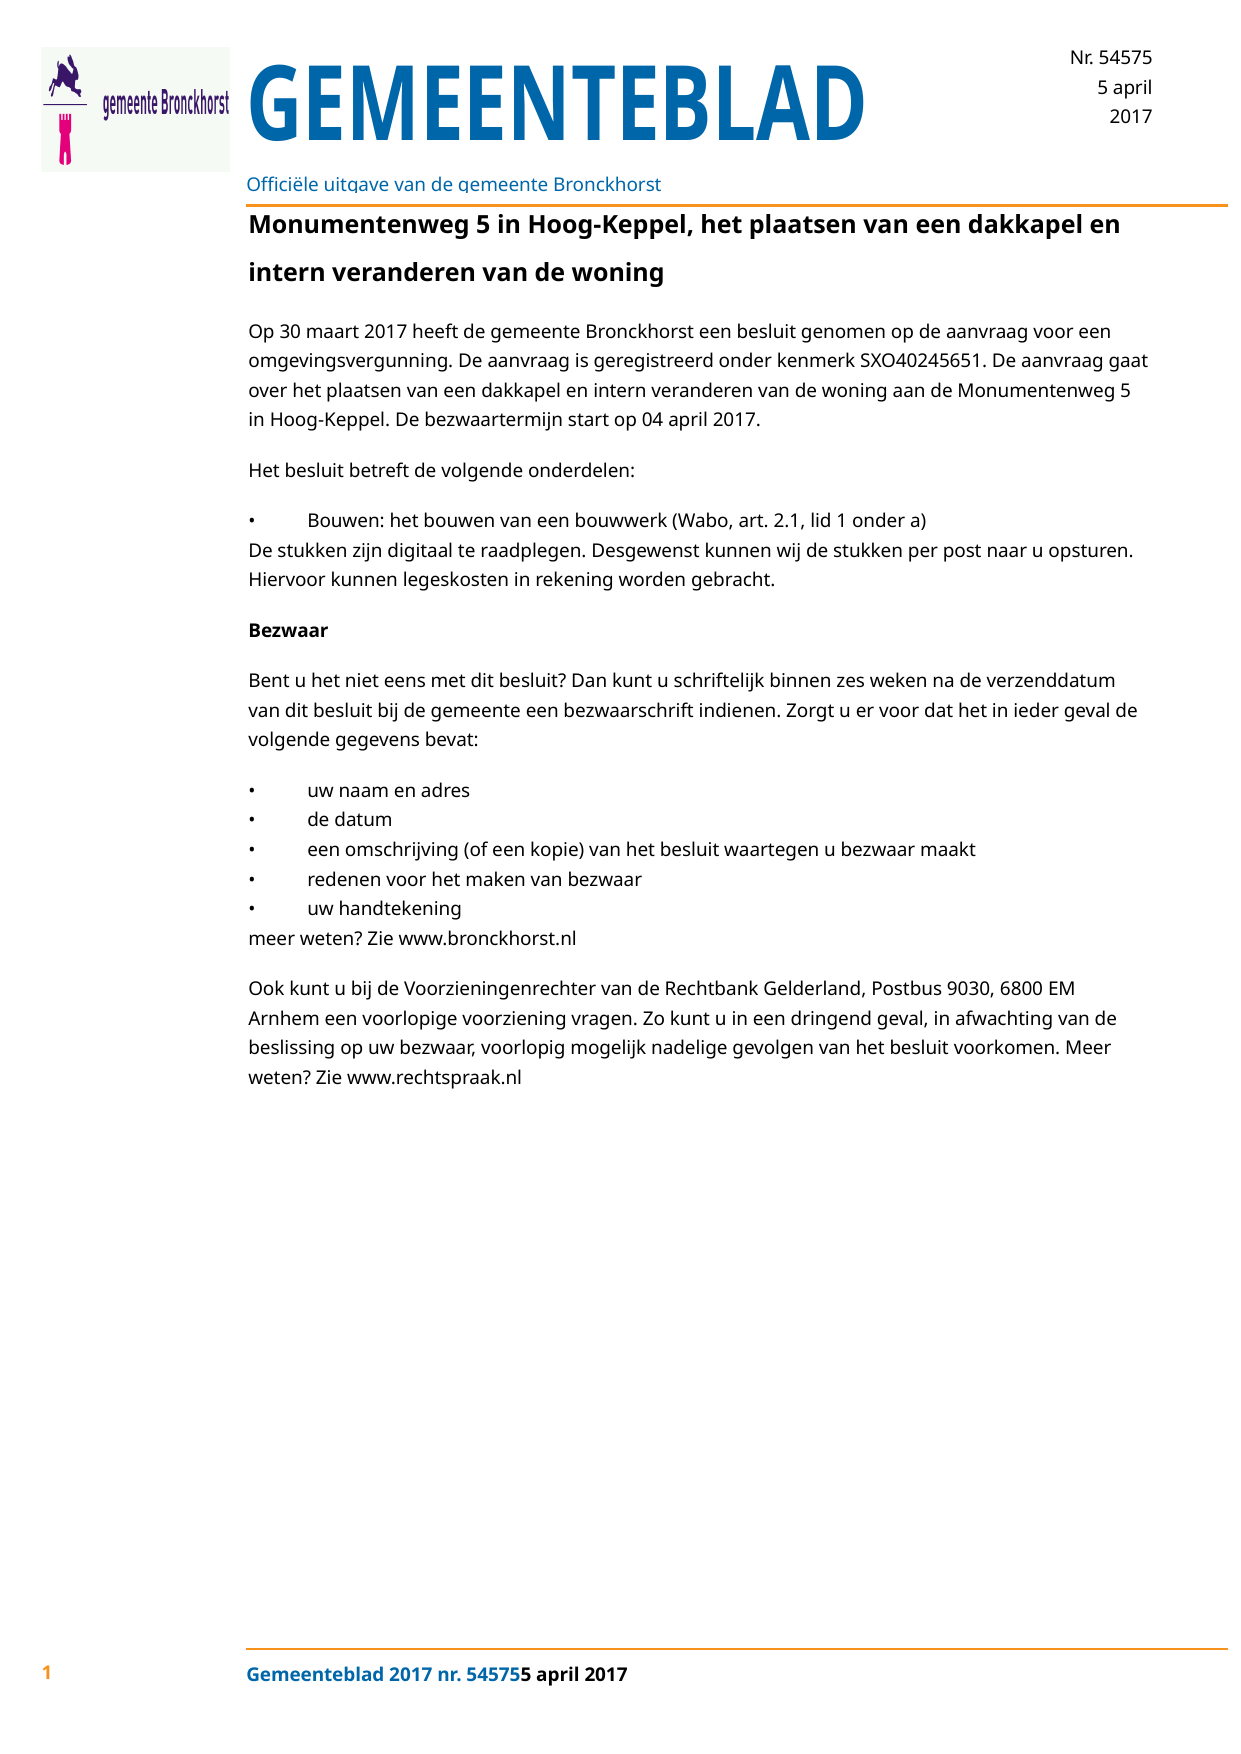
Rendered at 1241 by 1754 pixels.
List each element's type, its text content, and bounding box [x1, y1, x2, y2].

text Monumentenweg 5 in Hoog-Keppel, het plaatsen van een dakkapel en intern veranderen van de woning [248, 207, 1152, 288]
list een omschrijving (of een kopie) van het besluit waartegen u bezwaar maakt [248, 836, 1152, 862]
text Het besluit betreft de volgende onderdelen: [248, 457, 1152, 483]
text De stukken zijn digitaal te raadplegen. Desgewenst kunnen wij de stukken per post naar u opsturen. Hiervoor kunnen legeskosten in rekening worden gebracht. [248, 537, 1152, 592]
list uw handtekening [248, 895, 1152, 921]
text Bent u het niet eens met dit besluit? Dan kunt u schriftelijk binnen zes weken na de verzenddatum van dit besluit bij de gemeente een bezwaarschrift indienen. Zorgt u er voor dat het in ieder geval de volgende gegevens bevat: [248, 667, 1152, 752]
text meer weten? Zie www.bronckhorst.nl [248, 925, 1152, 951]
list de datum [248, 807, 1152, 832]
list uw naam en adres [248, 777, 1152, 803]
list redenen voor het maken van bezwaar [248, 866, 1152, 892]
text Ook kunt u bij de Voorzieningenrechter van de Rechtbank Gelderland, Postbus 9030, 6800 EM Arnhem een voorlopige voorziening vragen. Zo kunt u in een dringend geval, in afwachting van de beslissing op uw bezwaar, voorlopig mogelijk nadelige gevolgen van het besluit voorkomen. Meer weten? Zie www.rechtspraak.nl [248, 975, 1152, 1090]
text Op 30 maart 2017 heeft de gemeente Bronckhorst een besluit genomen op de aanvraag voor een omgevingsvergunning. De aanvraag is geregistreerd onder kenmerk SXO40245651. De aanvraag gaat over het plaatsen van een dakkapel en intern veranderen van de woning aan de Monumentenweg 5 in Hoog-Keppel. De bezwaartermijn start op 04 april 2017. [248, 318, 1152, 432]
picture [41, 47, 231, 172]
text Bezwaar [248, 617, 1152, 643]
list Bouwen: het bouwen van een bouwwerk (Wabo, art. 2.1, lid 1 onder a) [248, 507, 1152, 533]
